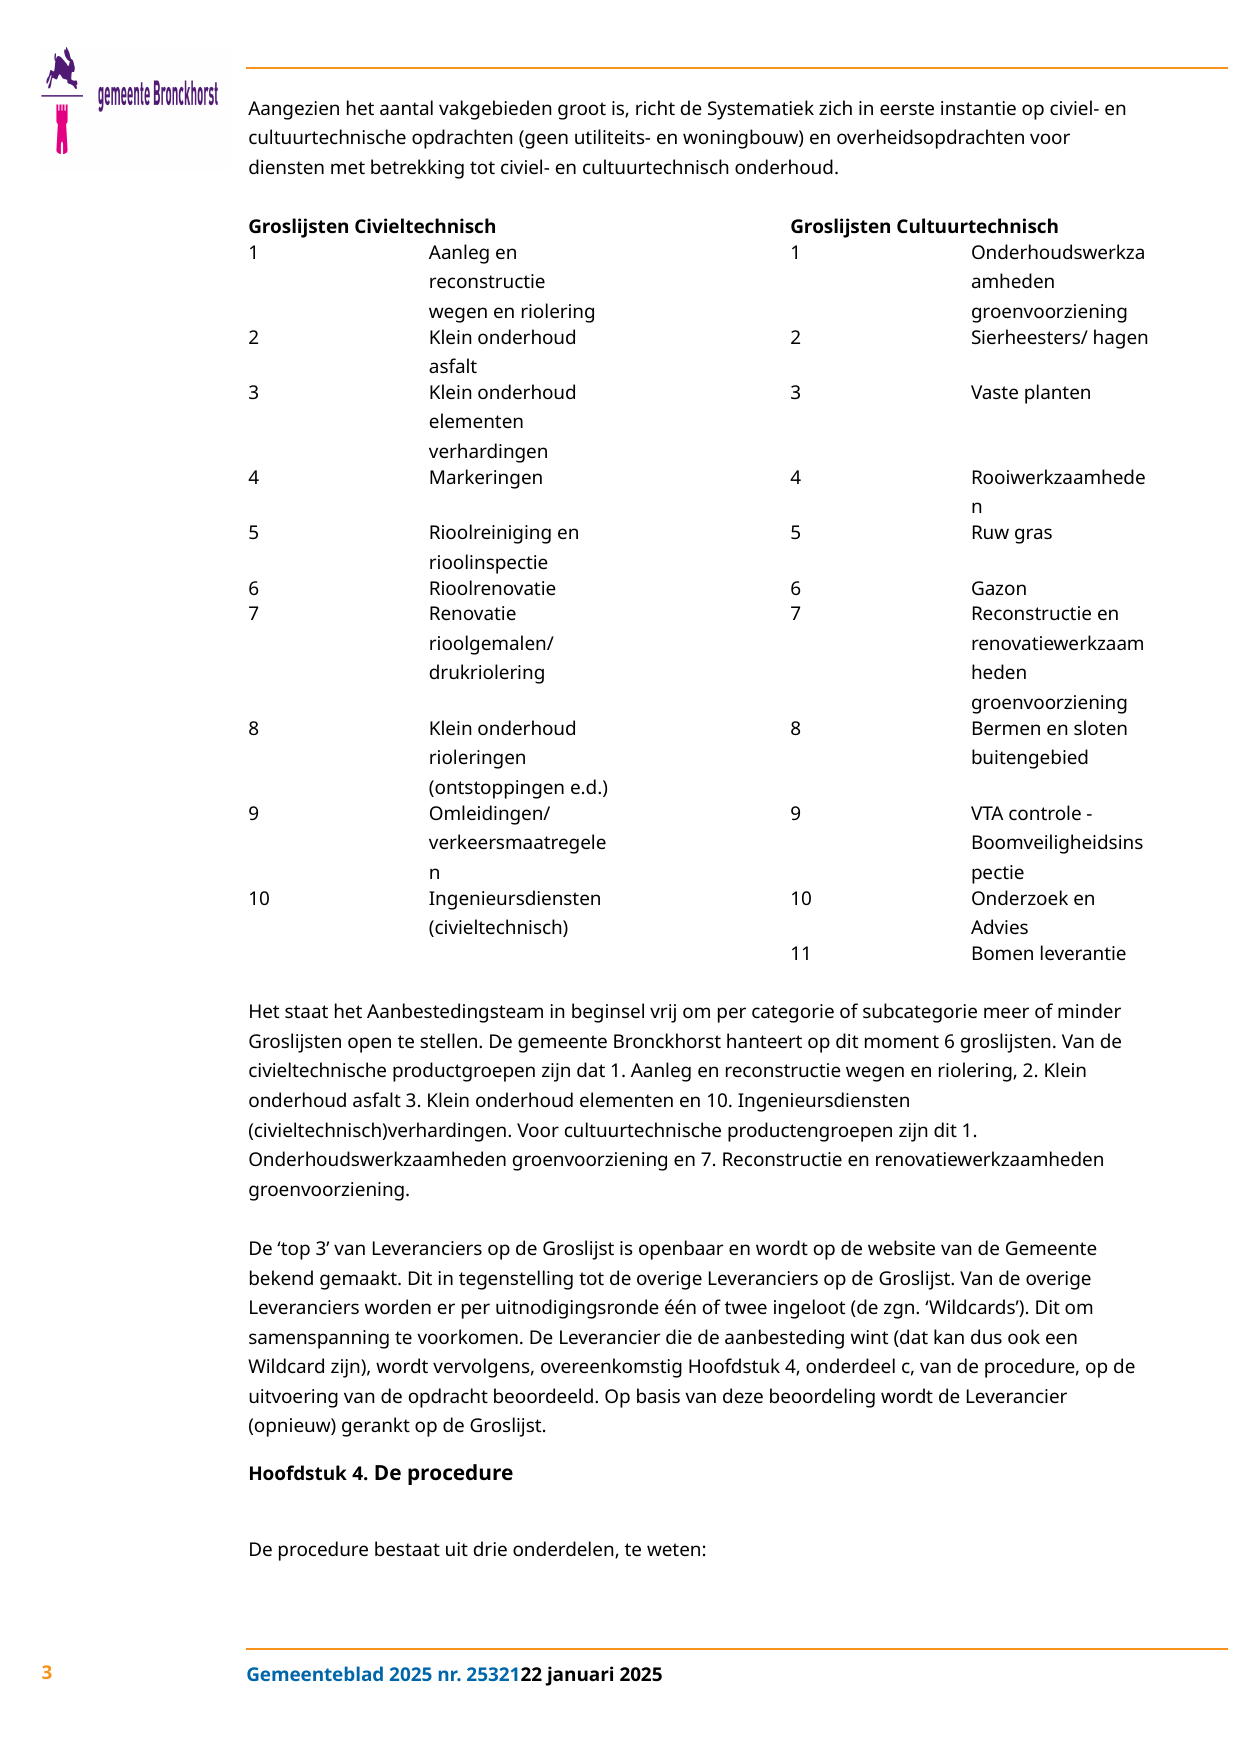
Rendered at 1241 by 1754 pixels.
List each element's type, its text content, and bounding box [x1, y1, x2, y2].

table_cell [609, 800, 790, 885]
table_cell Klein onderhoud elementen verhardingen [429, 379, 609, 464]
table_cell 7 [790, 600, 971, 715]
table_cell Bomen leverantie [971, 940, 1152, 966]
table_header Groslijsten Civieltechnisch [248, 213, 609, 239]
table_cell Renovatie rioolgemalen/ drukriolering [429, 600, 609, 715]
table_cell [609, 239, 790, 324]
table_cell Ruw gras [971, 519, 1152, 575]
table_header [609, 213, 790, 239]
table_cell 1 [790, 239, 971, 324]
table_cell Ingenieursdiensten (civieltechnisch) [429, 885, 609, 966]
table_cell 9 [790, 800, 971, 885]
text Aangezien het aantal vakgebieden groot is, richt de Systematiek zich in eerste instantie op civiel- en cultuurtechnische opdrachten (geen utiliteits- en woningbouw) en overheidsopdrachten voor diensten met betrekking tot civiel- en cultuurtechnisch onderhoud. [248, 95, 1152, 180]
table_cell Onderzoek en Advies [971, 885, 1152, 940]
table_cell Onderhoudswerkzaamheden groenvoorziening [971, 239, 1152, 324]
table_cell [609, 940, 790, 966]
table_header Groslijsten Cultuurtechnisch [790, 213, 1152, 239]
table_cell 8 [248, 715, 429, 800]
table_cell 4 [790, 464, 971, 519]
table_cell Sierheesters/ hagen [971, 324, 1152, 379]
table_cell [609, 324, 790, 379]
table_cell Omleidingen/ verkeersmaatregelen [429, 800, 609, 885]
table_cell 1 [248, 239, 429, 324]
text Het staat het Aanbestedingsteam in beginsel vrij om per categorie of subcategorie meer of minder Groslijsten open te stellen. De gemeente Bronckhorst hanteert op dit moment 6 groslijsten. Van de civieltechnische productgroepen zijn dat 1. Aanleg en reconstructie wegen en riolering, 2. Klein onderhoud asfalt 3. Klein onderhoud elementen en 10. Ingenieursdiensten (civieltechnisch)verhardingen. Voor cultuurtechnische productengroepen zijn dit 1. Onderhoudswerkzaamheden groenvoorziening en 7. Reconstructie en renovatiewerkzaamheden groenvoorziening. [248, 998, 1152, 1202]
table_cell [609, 464, 790, 519]
text De ‘top 3’ van Leveranciers op de Groslijst is openbaar en wordt op de website van de Gemeente bekend gemaakt. Dit in tegenstelling tot de overige Leveranciers op de Groslijst. Van de overige Leveranciers worden er per uitnodigingsronde één of twee ingeloot (de zgn. ‘Wildcards’). Dit om samenspanning te voorkomen. De Leverancier die de aanbesteding wint (dat kan dus ook een Wildcard zijn), wordt vervolgens, overeenkomstig Hoofdstuk 4, onderdeel c, van de procedure, op de uitvoering van de opdracht beoordeeld. Op basis van deze beoordeling wordt de Leverancier (opnieuw) gerankt op de Groslijst. [248, 1235, 1152, 1438]
table_cell 6 [790, 575, 971, 600]
table_cell Gazon [971, 575, 1152, 600]
table_cell 9 [248, 800, 429, 885]
table_cell Rioolrenovatie [429, 575, 609, 600]
table_cell Rooiwerkzaamheden [971, 464, 1152, 519]
table_cell 5 [790, 519, 971, 575]
table_cell Reconstructie en renovatiewerkzaamheden groenvoorziening [971, 600, 1152, 715]
table_cell 6 [248, 575, 429, 600]
table_cell [609, 600, 790, 715]
table_cell 3 [248, 379, 429, 464]
table_cell Bermen en sloten buitengebied [971, 715, 1152, 800]
table_cell [609, 885, 790, 940]
table_cell Rioolreiniging en rioolinspectie [429, 519, 609, 575]
table_cell 7 [248, 600, 429, 715]
table_cell VTA controle - Boomveiligheidsinspectie [971, 800, 1152, 885]
text De procedure bestaat uit drie onderdelen, te weten: [248, 1536, 1152, 1562]
table_cell 10 [790, 885, 971, 940]
table_cell 5 [248, 519, 429, 575]
table_cell Vaste planten [971, 379, 1152, 464]
picture [41, 47, 231, 172]
table_cell Klein onderhoud asfalt [429, 324, 609, 379]
table_cell Markeringen [429, 464, 609, 519]
table_cell Klein onderhoud rioleringen (ontstoppingen e.d.) [429, 715, 609, 800]
table_cell 3 [790, 379, 971, 464]
table_cell [609, 575, 790, 600]
table_cell 11 [790, 940, 971, 966]
table_cell Aanleg en reconstructie wegen en riolering [429, 239, 609, 324]
table_cell [609, 715, 790, 800]
table_cell 8 [790, 715, 971, 800]
table_cell [609, 519, 790, 575]
table_cell 2 [790, 324, 971, 379]
table_cell 10 [248, 885, 429, 966]
table_cell 2 [248, 324, 429, 379]
table_cell [609, 379, 790, 464]
text Hoofdstuk 4. De procedure [248, 1458, 1152, 1487]
table_cell 4 [248, 464, 429, 519]
